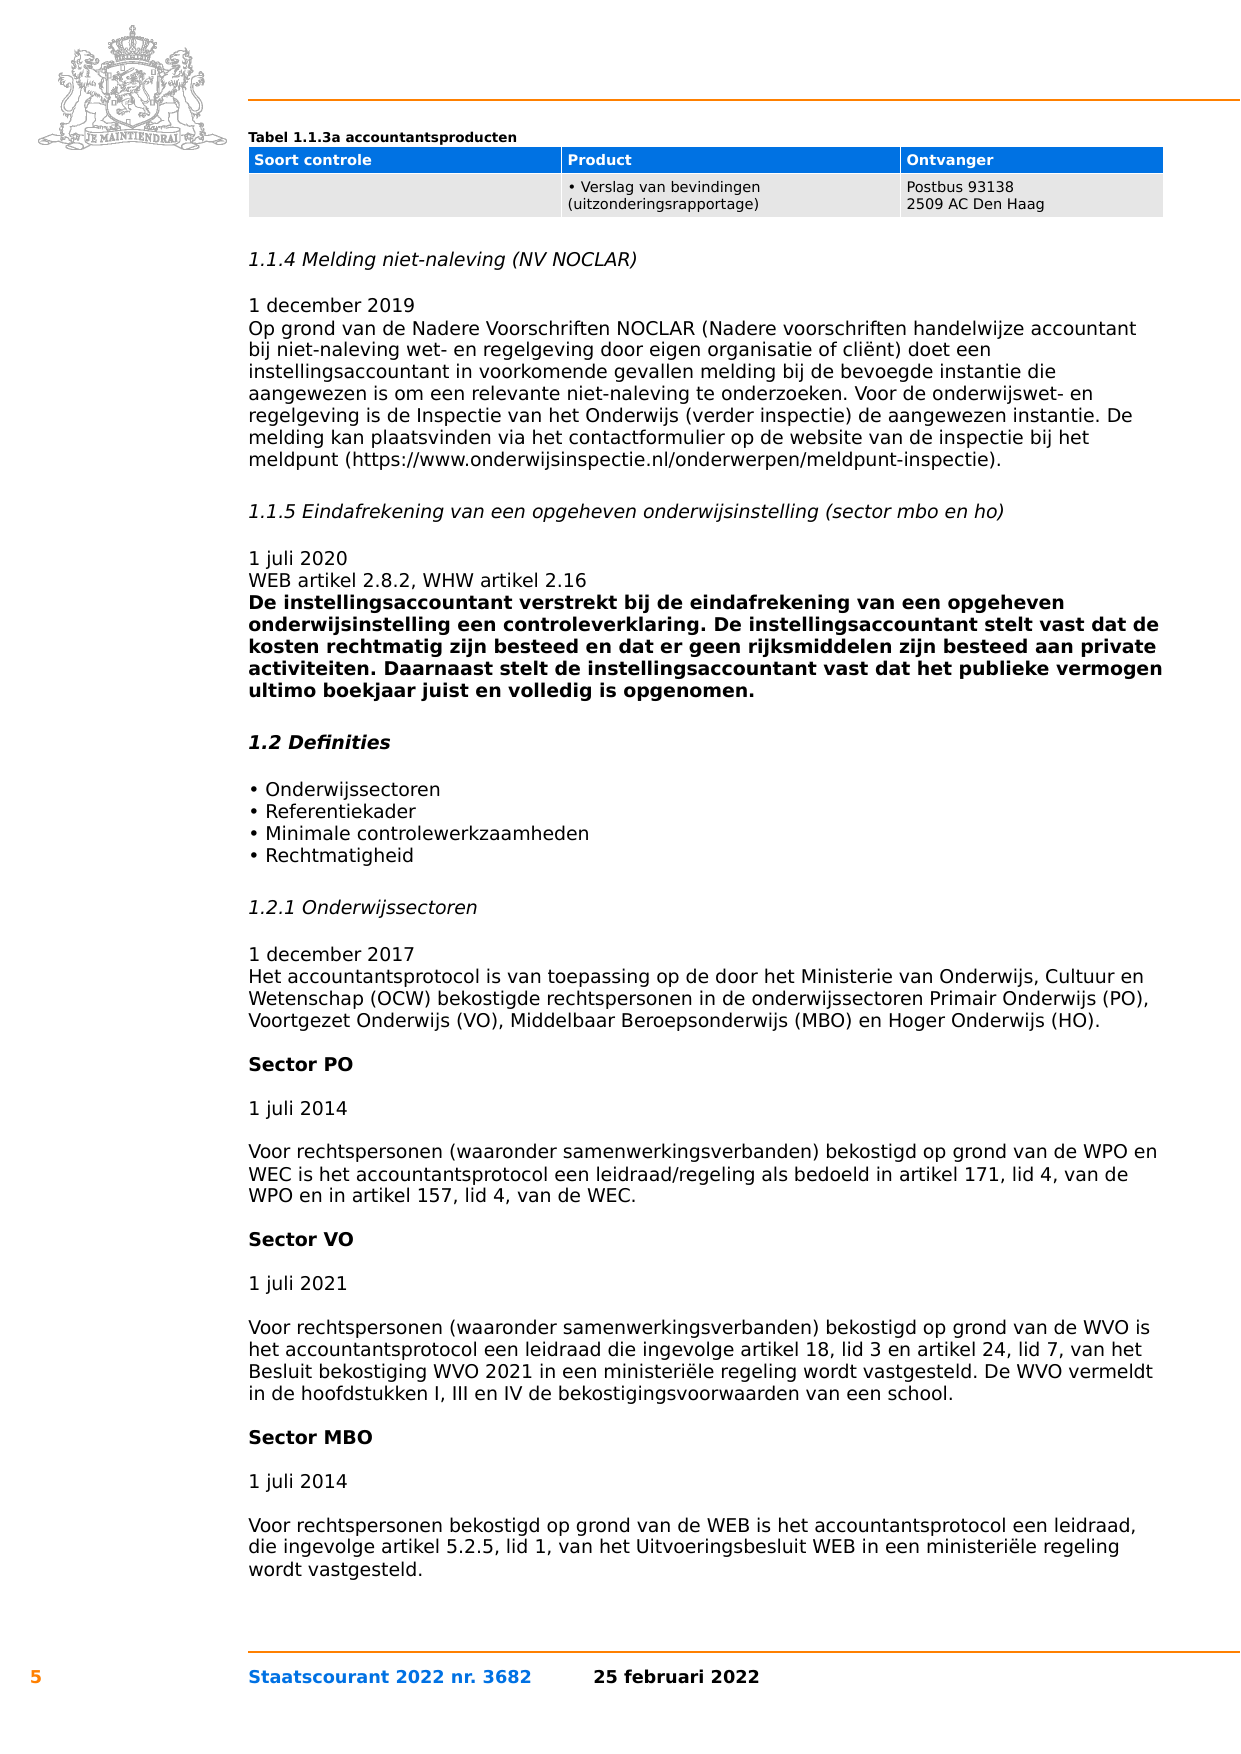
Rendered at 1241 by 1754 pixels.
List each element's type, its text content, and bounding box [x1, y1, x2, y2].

text 1 juli 2014 [248, 1098, 1163, 1119]
table_header Tabel 1.1.3a accountantsproducten [248, 130, 1163, 146]
text 1 juli 2020 [248, 548, 1163, 570]
table_cell Soort controle [249, 147, 561, 173]
table_cell Ontvanger [901, 147, 1163, 173]
text De instellingsaccountant verstrekt bij de eindafrekening van een opgeheven onderwijsinstelling een controleverklaring. De instellingsaccountant stelt vast dat de kosten rechtmatig zijn besteed en dat er geen rijksmiddelen zijn besteed aan private activiteiten. Daarnaast stelt de instellingsaccountant vast dat het publieke vermogen ultimo boekjaar juist en volledig is opgenomen. [248, 592, 1163, 702]
text Voor rechtspersonen (waaronder samenwerkingsverbanden) bekostigd op grond van de WVO is het accountantsprotocol een leidraad die ingevolge artikel 18, lid 3 en artikel 24, lid 7, van het Besluit bekostiging WVO 2021 in een ministeriële regeling wordt vastgesteld. De WVO vermeldt in de hoofdstukken I, III en IV de bekostigingsvoorwaarden van een school. [248, 1317, 1163, 1405]
subtitle Sector MBO [248, 1427, 1163, 1449]
text 1 juli 2021 [248, 1273, 1163, 1295]
picture [38, 25, 227, 150]
text • Minimale controlewerkzaamheden [248, 823, 1163, 845]
text Voor rechtspersonen (waaronder samenwerkingsverbanden) bekostigd op grond van de WPO en WEC is het accountantsprotocol een leidraad/regeling als bedoeld in artikel 171, lid 4, van de WPO en in artikel 157, lid 4, van de WEC. [248, 1141, 1163, 1207]
subtitle 1.2.1 Onderwijssectoren [248, 897, 1163, 919]
subtitle 1.1.4 Melding niet-naleving (NV NOCLAR) [248, 248, 1163, 270]
table_cell Postbus 93138 2509 AC Den Haag [901, 174, 1163, 217]
subtitle Sector PO [248, 1054, 1163, 1076]
subtitle 1.1.5 Eindafrekening van een opgeheven onderwijsinstelling (sector mbo en ho) [248, 501, 1163, 523]
table_cell Product [562, 147, 900, 173]
table_cell • Verslag van bevindingen (uitzonderingsrapportage) [562, 174, 900, 217]
text WEB artikel 2.8.2, WHW artikel 2.16 [248, 570, 1163, 592]
text • Referentiekader [248, 801, 1163, 823]
text 1 december 2017 [248, 944, 1163, 966]
table_cell [249, 174, 561, 217]
text 1 december 2019 [248, 295, 1163, 317]
text • Rechtmatigheid [248, 845, 1163, 867]
text 1 juli 2014 [248, 1471, 1163, 1493]
text Voor rechtspersonen bekostigd op grond van de WEB is het accountantsprotocol een leidraad, die ingevolge artikel 5.2.5, lid 1, van het Uitvoeringsbesluit WEB in een ministeriële regeling wordt vastgesteld. [248, 1514, 1163, 1580]
text Op grond van de Nadere Voorschriften NOCLAR (Nadere voorschriften handelwijze accountant bij niet-naleving wet- en regelgeving door eigen organisatie of cliënt) doet een instellingsaccountant in voorkomende gevallen melding bij de bevoegde instantie die aangewezen is om een relevante niet-naleving te onderzoeken. Voor de onderwijswet- en regelgeving is de Inspectie van het Onderwijs (verder inspectie) de aangewezen instantie. De melding kan plaatsvinden via het contactformulier op de website van de inspectie bij het meldpunt (https://www.onderwijsinspectie.nl/onderwerpen/meldpunt-inspectie). [248, 317, 1163, 471]
text Het accountantsprotocol is van toepassing op de door het Ministerie van Onderwijs, Cultuur en Wetenschap (OCW) bekostigde rechtspersonen in de onderwijssectoren Primair Onderwijs (PO), Voortgezet Onderwijs (VO), Middelbaar Beroepsonderwijs (MBO) en Hoger Onderwijs (HO). [248, 966, 1163, 1032]
text • Onderwijssectoren [248, 779, 1163, 801]
subtitle Sector VO [248, 1229, 1163, 1251]
subtitle 1.2 Definities [248, 732, 1163, 754]
